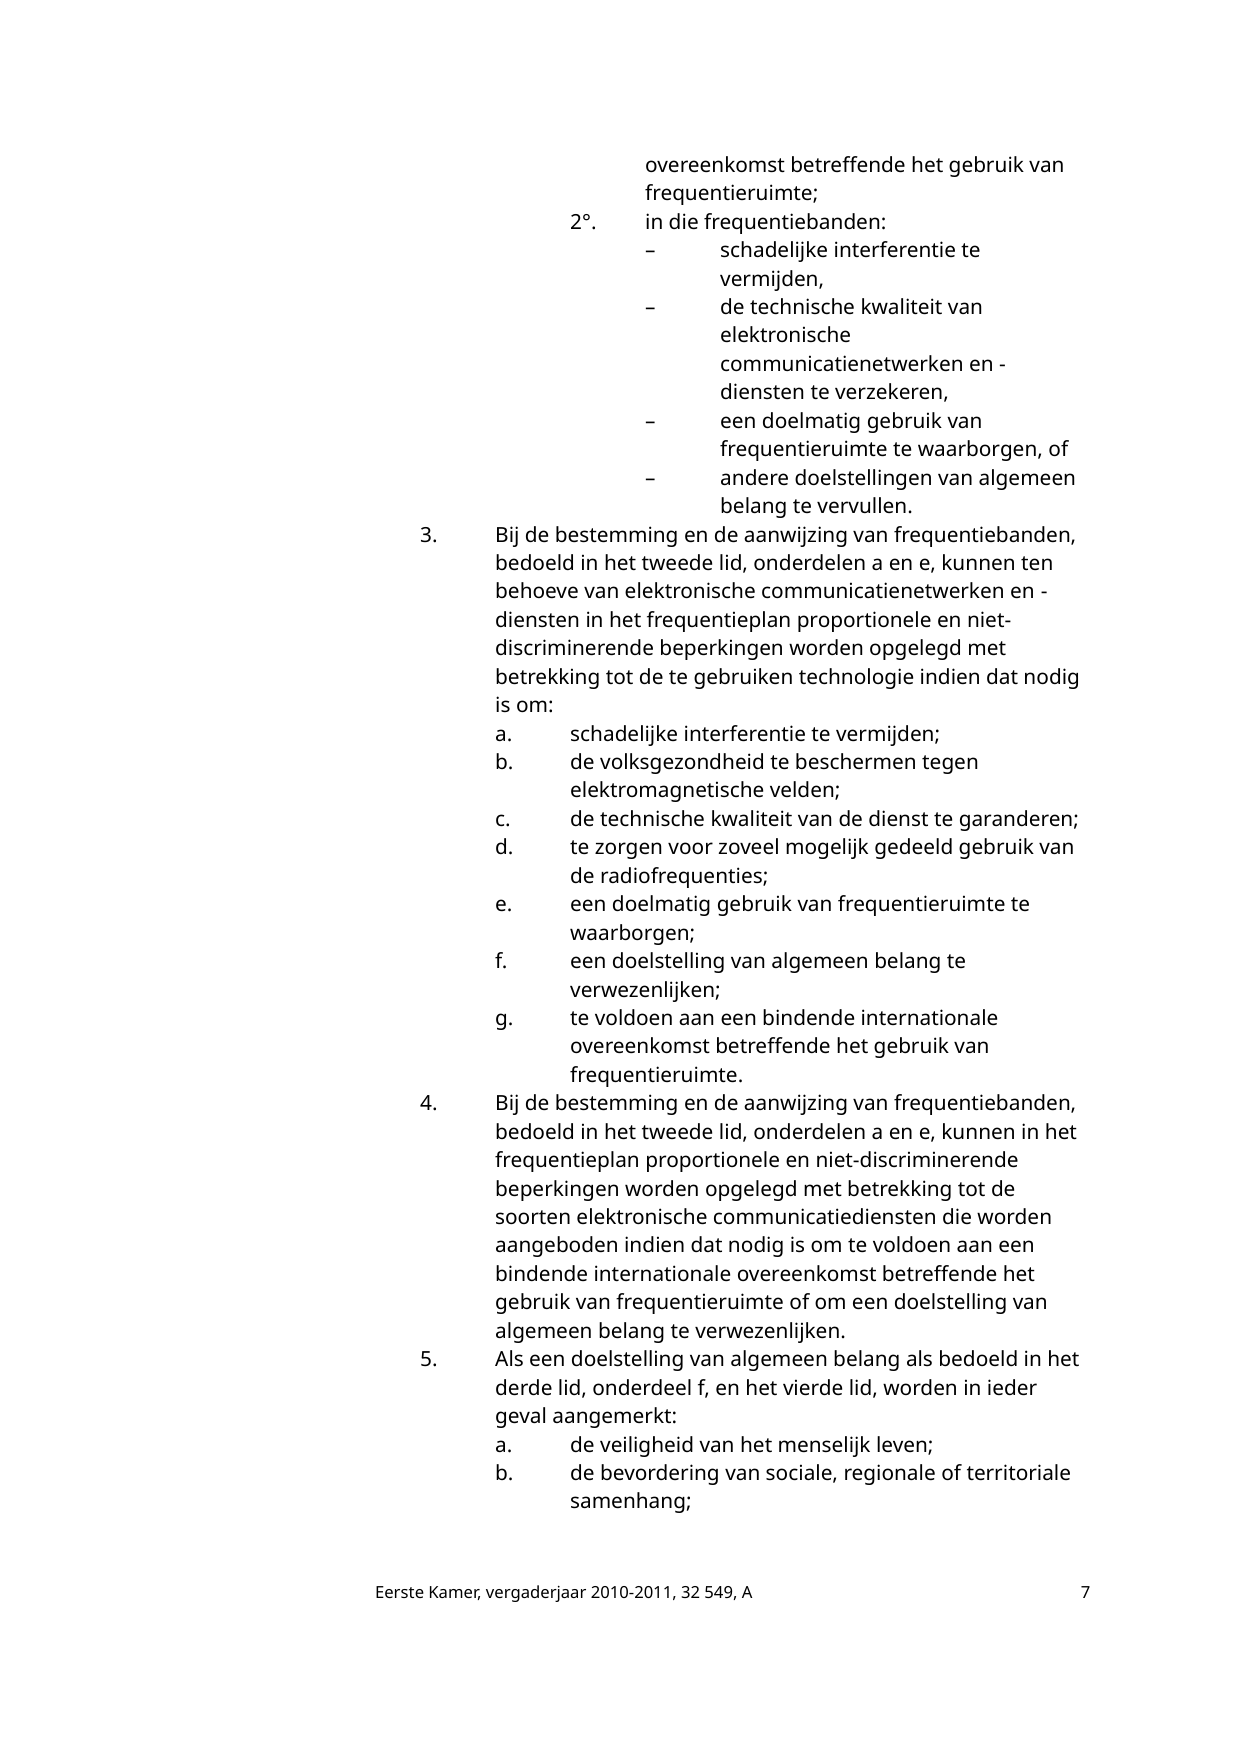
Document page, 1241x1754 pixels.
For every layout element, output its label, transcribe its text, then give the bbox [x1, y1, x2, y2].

list Bij de bestemming en de aanwijzing van frequentiebanden, bedoeld in het tweede lid, onderdelen a en e, kunnen in het frequentieplan proportionele en niet-discriminerende beperkingen worden opgelegd met betrekking tot de soorten elektronische communicatiediensten die worden aangeboden indien dat nodig is om te voldoen aan een bindende internationale overeenkomst betreffende het gebruik van frequentieruimte of om een doelstelling van algemeen belang te verwezenlijken. [420, 1088, 1090, 1344]
list een doelmatig gebruik van frequentieruimte te waarborgen; [495, 889, 1090, 946]
list de technische kwaliteit van elektronische communicatienetwerken en -diensten te verzekeren, [645, 292, 1090, 406]
list Als een doelstelling van algemeen belang als bedoeld in het derde lid, onderdeel f, en het vierde lid, worden in ieder geval aangemerkt: [420, 1344, 1090, 1430]
list de volksgezondheid te beschermen tegen elektromagnetische velden; [495, 747, 1090, 804]
list de bevordering van sociale, regionale of territoriale samenhang; [495, 1458, 1090, 1515]
list overeenkomst betreffende het gebruik van frequentieruimte; [570, 150, 1090, 207]
list te voldoen aan een bindende internationale overeenkomst betreffende het gebruik van frequentieruimte. [495, 1003, 1090, 1088]
list te zorgen voor zoveel mogelijk gedeeld gebruik van de radiofrequenties; [495, 832, 1090, 889]
list schadelijke interferentie te vermijden; [495, 719, 1090, 747]
list een doelmatig gebruik van frequentieruimte te waarborgen, of [645, 406, 1090, 463]
list schadelijke interferentie te vermijden, [645, 235, 1090, 292]
list een doelstelling van algemeen belang te verwezenlijken; [495, 946, 1090, 1003]
list de technische kwaliteit van de dienst te garanderen; [495, 804, 1090, 832]
list de veiligheid van het menselijk leven; [495, 1430, 1090, 1458]
list andere doelstellingen van algemeen belang te vervullen. [645, 463, 1090, 520]
list in die frequentiebanden: [570, 207, 1090, 235]
list Bij de bestemming en de aanwijzing van frequentiebanden, bedoeld in het tweede lid, onderdelen a en e, kunnen ten behoeve van elektronische communicatienetwerken en -diensten in het frequentieplan proportionele en niet-discriminerende beperkingen worden opgelegd met betrekking tot de te gebruiken technologie indien dat nodig is om: [420, 520, 1090, 719]
